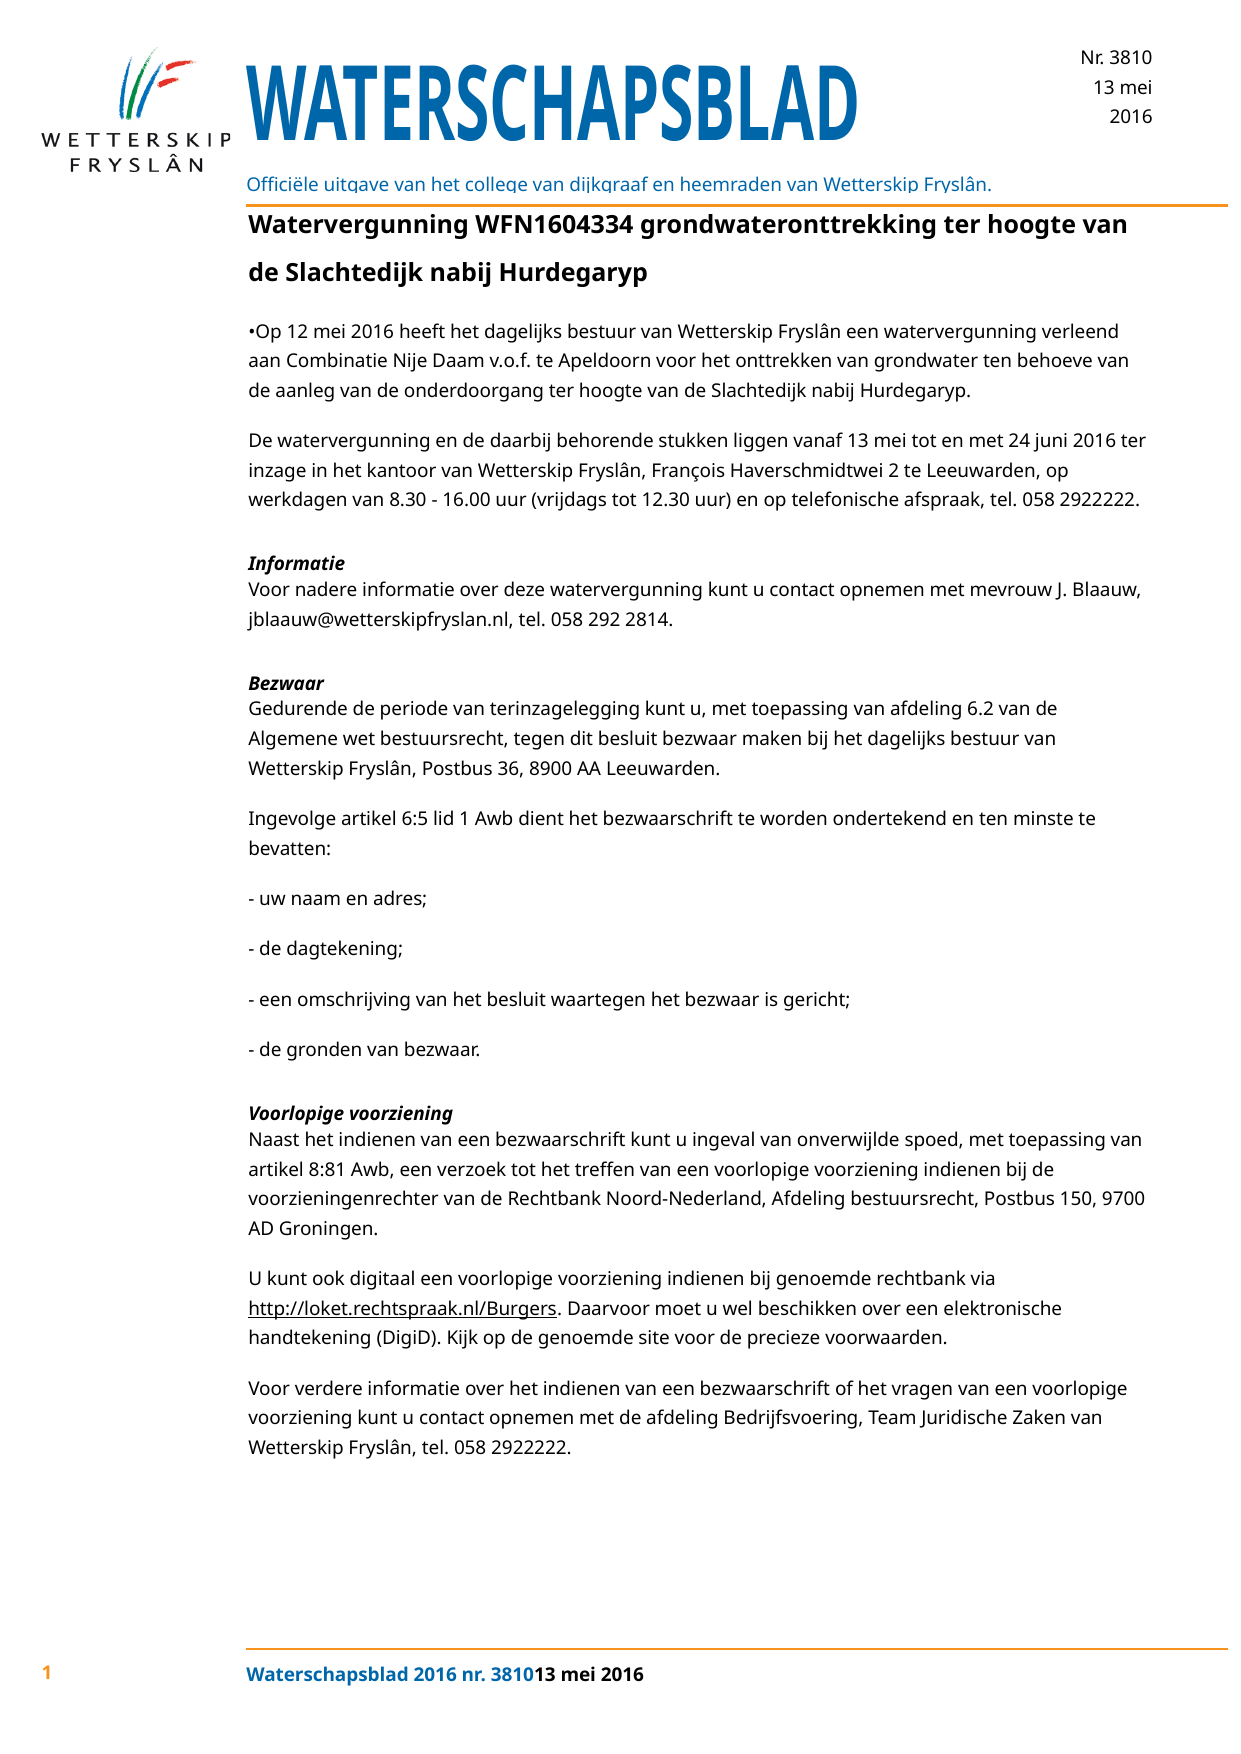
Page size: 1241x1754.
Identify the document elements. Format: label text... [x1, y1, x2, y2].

text Ingevolge artikel 6:5 lid 1 Awb dient het bezwaarschrift te worden ondertekend en ten minste te bevatten: [248, 805, 1152, 861]
text Watervergunning WFN1604334 grondwateronttrekking ter hoogte van de Slachtedijk nabij Hurdegaryp [248, 207, 1152, 288]
text - de dagtekening; [248, 936, 1152, 961]
text - de gronden van bezwaar. [248, 1036, 1152, 1062]
text Gedurende de periode van terinzagelegging kunt u, met toepassing van afdeling 6.2 van de Algemene wet bestuursrecht, tegen dit besluit bezwaar maken bij het dagelijks bestuur van Wetterskip Fryslân, Postbus 36, 8900 AA Leeuwarden. [248, 696, 1152, 781]
text Voor verdere informatie over het indienen van een bezwaarschrift of het vragen van een voorlopige voorziening kunt u contact opnemen met de afdeling Bedrijfsvoering, Team Juridische Zaken van Wetterskip Fryslân, tel. 058 2922222. [248, 1375, 1152, 1460]
text Voorlopige voorziening [248, 1100, 1152, 1126]
text Naast het indienen van een bezwaarschrift kunt u ingeval van onverwijlde spoed, met toepassing van artikel 8:81 Awb, een verzoek tot het treffen van een voorlopige voorziening indienen bij de voorzieningenrechter van de Rechtbank Noord-Nederland, Afdeling bestuursrecht, Postbus 150, 9700 AD Groningen. [248, 1126, 1152, 1241]
text Bezwaar [248, 670, 1152, 696]
text De watervergunning en de daarbij behorende stukken liggen vanaf 13 mei tot en met 24 juni 2016 ter inzage in het kantoor van Wetterskip Fryslân, François Haverschmidtwei 2 te Leeuwarden, op werkdagen van 8.30 - 16.00 uur (vrijdags tot 12.30 uur) en op telefonische afspraak, tel. 058 2922222. [248, 427, 1152, 512]
text U kunt ook digitaal een voorlopige voorziening indienen bij genoemde rechtbank via http://loket.rechtspraak.nl/Burgers. Daarvoor moet u wel beschikken over een elektronische handtekening (DigiD). Kijk op de genoemde site voor de precieze voorwaarden. [248, 1265, 1152, 1350]
text •Op 12 mei 2016 heeft het dagelijks bestuur van Wetterskip Fryslân een watervergunning verleend aan Combinatie Nije Daam v.o.f. te Apeldoorn voor het onttrekken van grondwater ten behoeve van de aanleg van de onderdoorgang ter hoogte van de Slachtedijk nabij Hurdegaryp. [248, 318, 1152, 403]
text - uw naam en adres; [248, 885, 1152, 911]
picture [41, 47, 231, 172]
text - een omschrijving van het besluit waartegen het bezwaar is gericht; [248, 986, 1152, 1012]
text Informatie [248, 551, 1152, 576]
text Voor nadere informatie over deze watervergunning kunt u contact opnemen met mevrouw J. Blaauw, jblaauw@wetterskipfryslan.nl, tel. 058 292 2814. [248, 576, 1152, 632]
